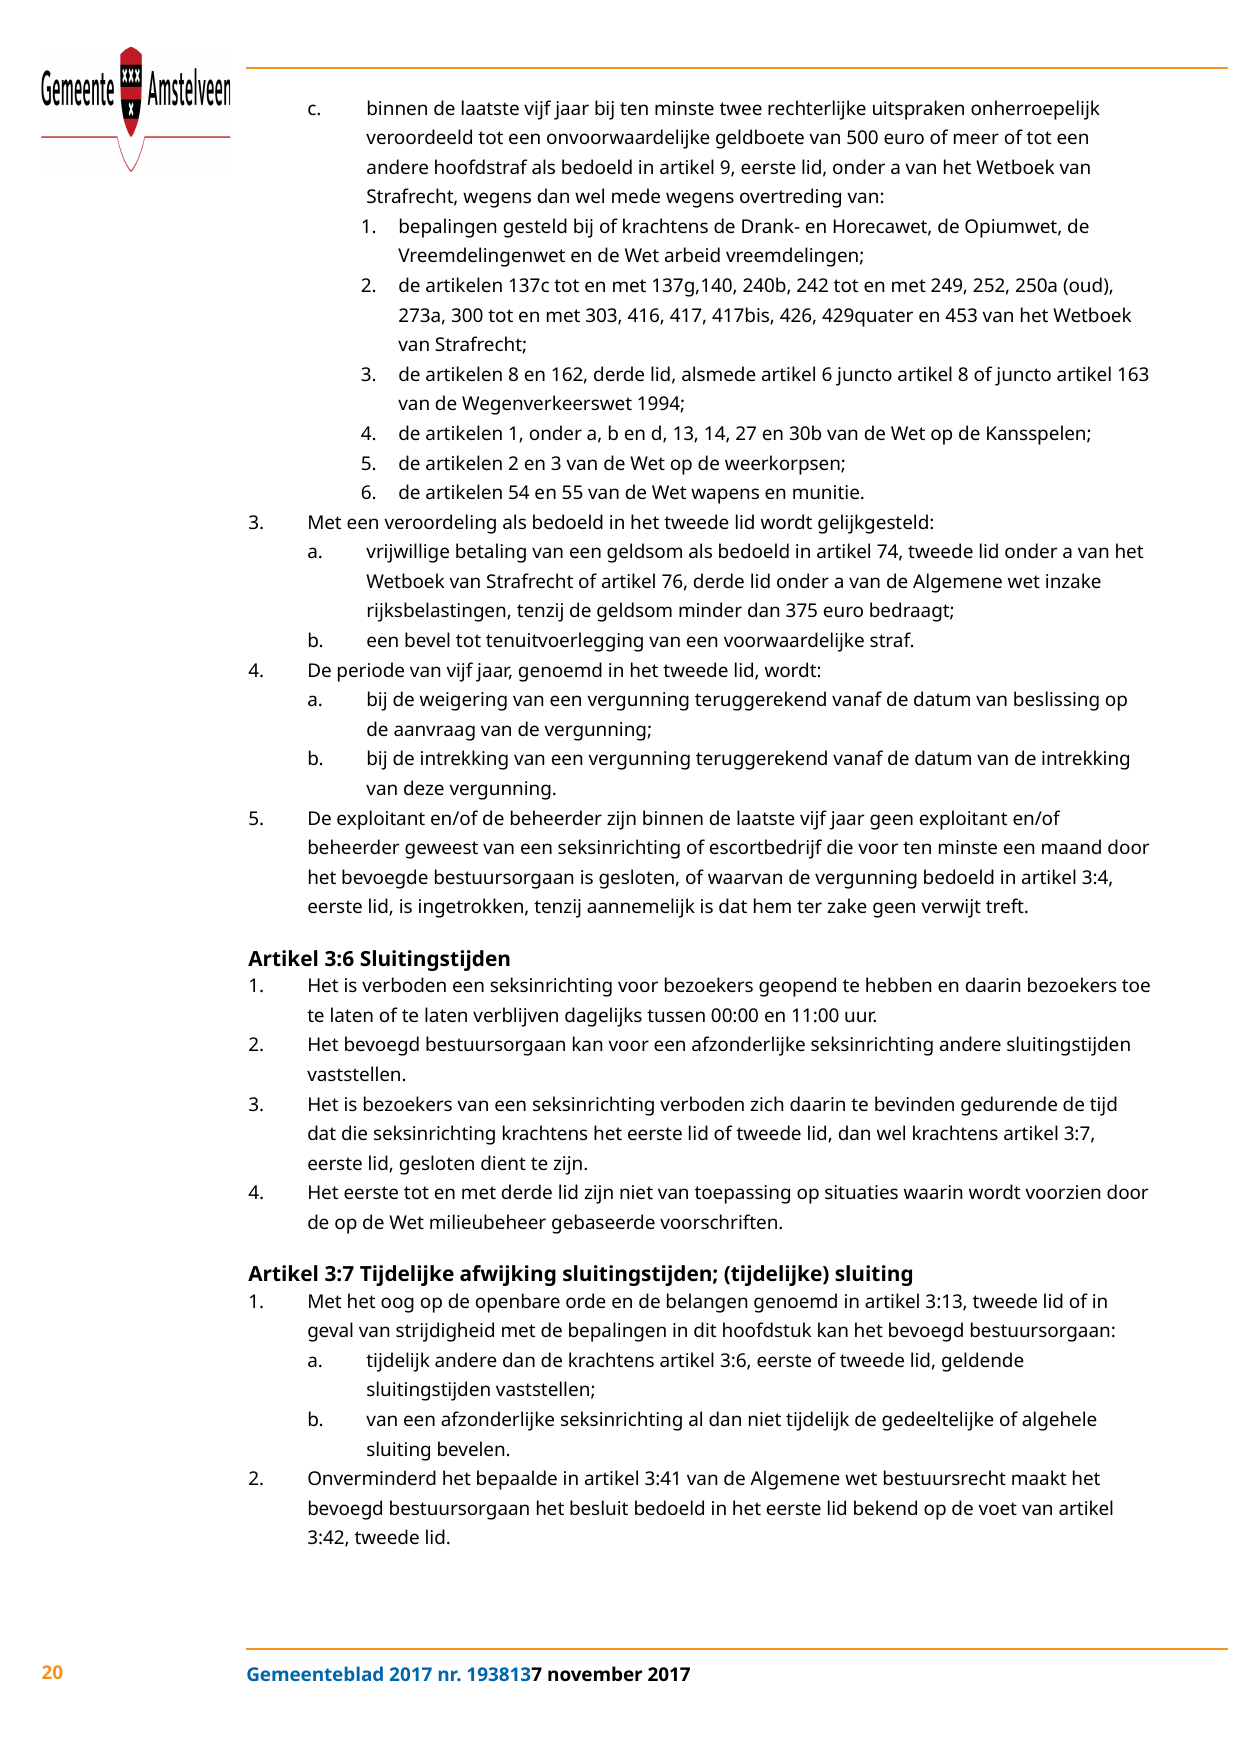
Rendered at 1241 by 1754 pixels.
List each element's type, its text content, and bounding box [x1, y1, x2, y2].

list de artikelen 1, onder a, b en d, 13, 14, 27 en 30b van de Wet op de Kansspelen; [361, 420, 1152, 446]
list Onverminderd het bepaalde in artikel 3:41 van de Algemene wet bestuursrecht maakt het bevoegd bestuursorgaan het besluit bedoeld in het eerste lid bekend op de voet van artikel 3:42, tweede lid. [248, 1465, 1152, 1550]
text Artikel 3:6 Sluitingstijden [248, 944, 1152, 972]
list de artikelen 54 en 55 van de Wet wapens en munitie. [361, 479, 1152, 505]
list binnen de laatste vijf jaar bij ten minste twee rechterlijke uitspraken onherroepelijk veroordeeld tot een onvoorwaardelijke geldboete van 500 euro of meer of tot een andere hoofdstraf als bedoeld in artikel 9, eerste lid, onder a van het Wetboek van Strafrecht, wegens dan wel mede wegens overtreding van: [307, 95, 1152, 209]
list De periode van vijf jaar, genoemd in het tweede lid, wordt: [248, 657, 1152, 683]
list Het is bezoekers van een seksinrichting verboden zich daarin te bevinden gedurende de tijd dat die seksinrichting krachtens het eerste lid of tweede lid, dan wel krachtens artikel 3:7, eerste lid, gesloten dient te zijn. [248, 1091, 1152, 1176]
list bepalingen gesteld bij of krachtens de Drank- en Horecawet, de Opiumwet, de Vreemdelingenwet en de Wet arbeid vreemdelingen; [361, 213, 1152, 268]
list De exploitant en/of de beheerder zijn binnen de laatste vijf jaar geen exploitant en/of beheerder geweest van een seksinrichting of escortbedrijf die voor ten minste een maand door het bevoegde bestuursorgaan is gesloten, of waarvan de vergunning bedoeld in artikel 3:4, eerste lid, is ingetrokken, tenzij aannemelijk is dat hem ter zake geen verwijt treft. [248, 805, 1152, 919]
list Het is verboden een seksinrichting voor bezoekers geopend te hebben en daarin bezoekers toe te laten of te laten verblijven dagelijks tussen 00:00 en 11:00 uur. [248, 972, 1152, 1028]
text Artikel 3:7 Tijdelijke afwijking sluitingstijden; (tijdelijke) sluiting [248, 1259, 1152, 1288]
list bij de intrekking van een vergunning teruggerekend vanaf de datum van de intrekking van deze vergunning. [307, 746, 1152, 801]
list tijdelijk andere dan de krachtens artikel 3:6, eerste of tweede lid, geldende sluitingstijden vaststellen; [307, 1347, 1152, 1402]
list Met het oog op de openbare orde en de belangen genoemd in artikel 3:13, tweede lid of in geval van strijdigheid met de bepalingen in dit hoofdstuk kan het bevoegd bestuursorgaan: [248, 1288, 1152, 1343]
list Met een veroordeling als bedoeld in het tweede lid wordt gelijkgesteld: [248, 509, 1152, 535]
list van een afzonderlijke seksinrichting al dan niet tijdelijk de gedeeltelijke of algehele sluiting bevelen. [307, 1406, 1152, 1462]
list Het bevoegd bestuursorgaan kan voor een afzonderlijke seksinrichting andere sluitingstijden vaststellen. [248, 1032, 1152, 1087]
list een bevel tot tenuitvoerlegging van een voorwaardelijke straf. [307, 627, 1152, 653]
list bij de weigering van een vergunning teruggerekend vanaf de datum van beslissing op de aanvraag van de vergunning; [307, 686, 1152, 742]
picture [41, 47, 231, 172]
list vrijwillige betaling van een geldsom als bedoeld in artikel 74, tweede lid onder a van het Wetboek van Strafrecht of artikel 76, derde lid onder a van de Algemene wet inzake rijksbelastingen, tenzij de geldsom minder dan 375 euro bedraagt; [307, 538, 1152, 623]
list Het eerste tot en met derde lid zijn niet van toepassing op situaties waarin wordt voorzien door de op de Wet milieubeheer gebaseerde voorschriften. [248, 1179, 1152, 1235]
list de artikelen 8 en 162, derde lid, alsmede artikel 6 juncto artikel 8 of juncto artikel 163 van de Wegenverkeerswet 1994; [361, 361, 1152, 416]
list de artikelen 2 en 3 van de Wet op de weerkorpsen; [361, 450, 1152, 476]
list de artikelen 137c tot en met 137g,140, 240b, 242 tot en met 249, 252, 250a (oud), 273a, 300 tot en met 303, 416, 417, 417bis, 426, 429quater en 453 van het Wetboek van Strafrecht; [361, 272, 1152, 357]
